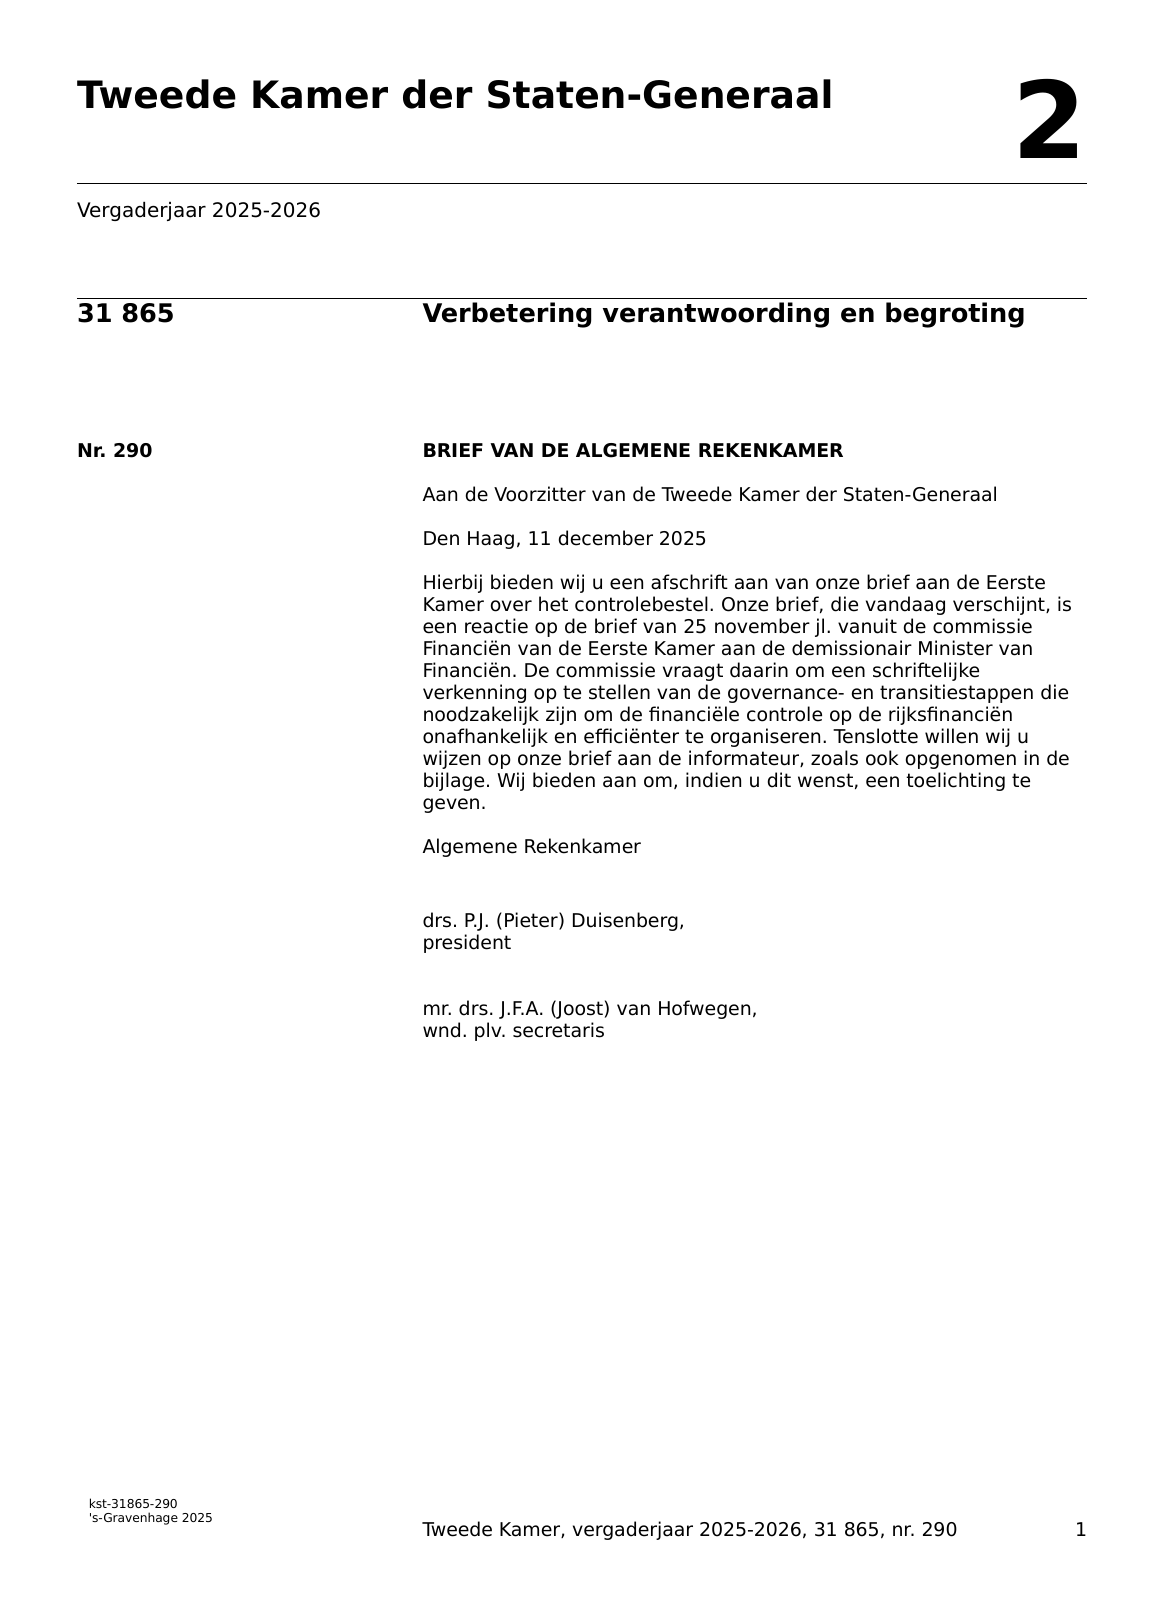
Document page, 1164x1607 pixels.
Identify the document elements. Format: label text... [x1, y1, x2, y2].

text mr. drs. J.F.A. (Joost) van Hofwegen, wnd. plv. secretaris [422, 976, 1087, 1042]
table_header Tweede Kamer der Staten-Generaal [77, 59, 886, 183]
table_cell Vergaderjaar 2025-2026 [77, 184, 1087, 298]
text drs. P.J. (Pieter) Duisenberg, president [422, 888, 1087, 954]
text Hierbij bieden wij u een afschrift aan van onze brief aan de Eerste Kamer over het controlebestel. Onze brief, die vandaag verschijnt, is een reactie op de brief van 25 november jl. vanuit de commissie Financiën van de Eerste Kamer aan de demissionair Minister van Financiën. De commissie vraagt daarin om een schriftelijke verkenning op te stellen van de governance- en transitiestappen die noodzakelijk zijn om de financiële controle op de rijksfinanciën onafhankelijk en efficiënter te organiseren. Tenslotte willen wij u wijzen op onze brief aan de informateur, zoals ook opgenomen in de bijlage. Wij bieden aan om, indien u dit wenst, een toelichting te geven. [422, 572, 1087, 814]
text kst-31865-290 [88, 1497, 323, 1511]
text Den Haag, 11 december 2025 [422, 528, 1087, 550]
text 's-Gravenhage 2025 [88, 1511, 323, 1525]
text Aan de Voorzitter van de Tweede Kamer der Staten-Generaal [422, 484, 1087, 506]
table_header 2 [886, 59, 1087, 183]
subtitle Nr. 290 BRIEF VAN DE ALGEMENE REKENKAMER [77, 440, 1087, 462]
subtitle 31 865 Verbetering verantwoording en begroting [77, 299, 1087, 329]
text Algemene Rekenkamer [422, 836, 1087, 858]
